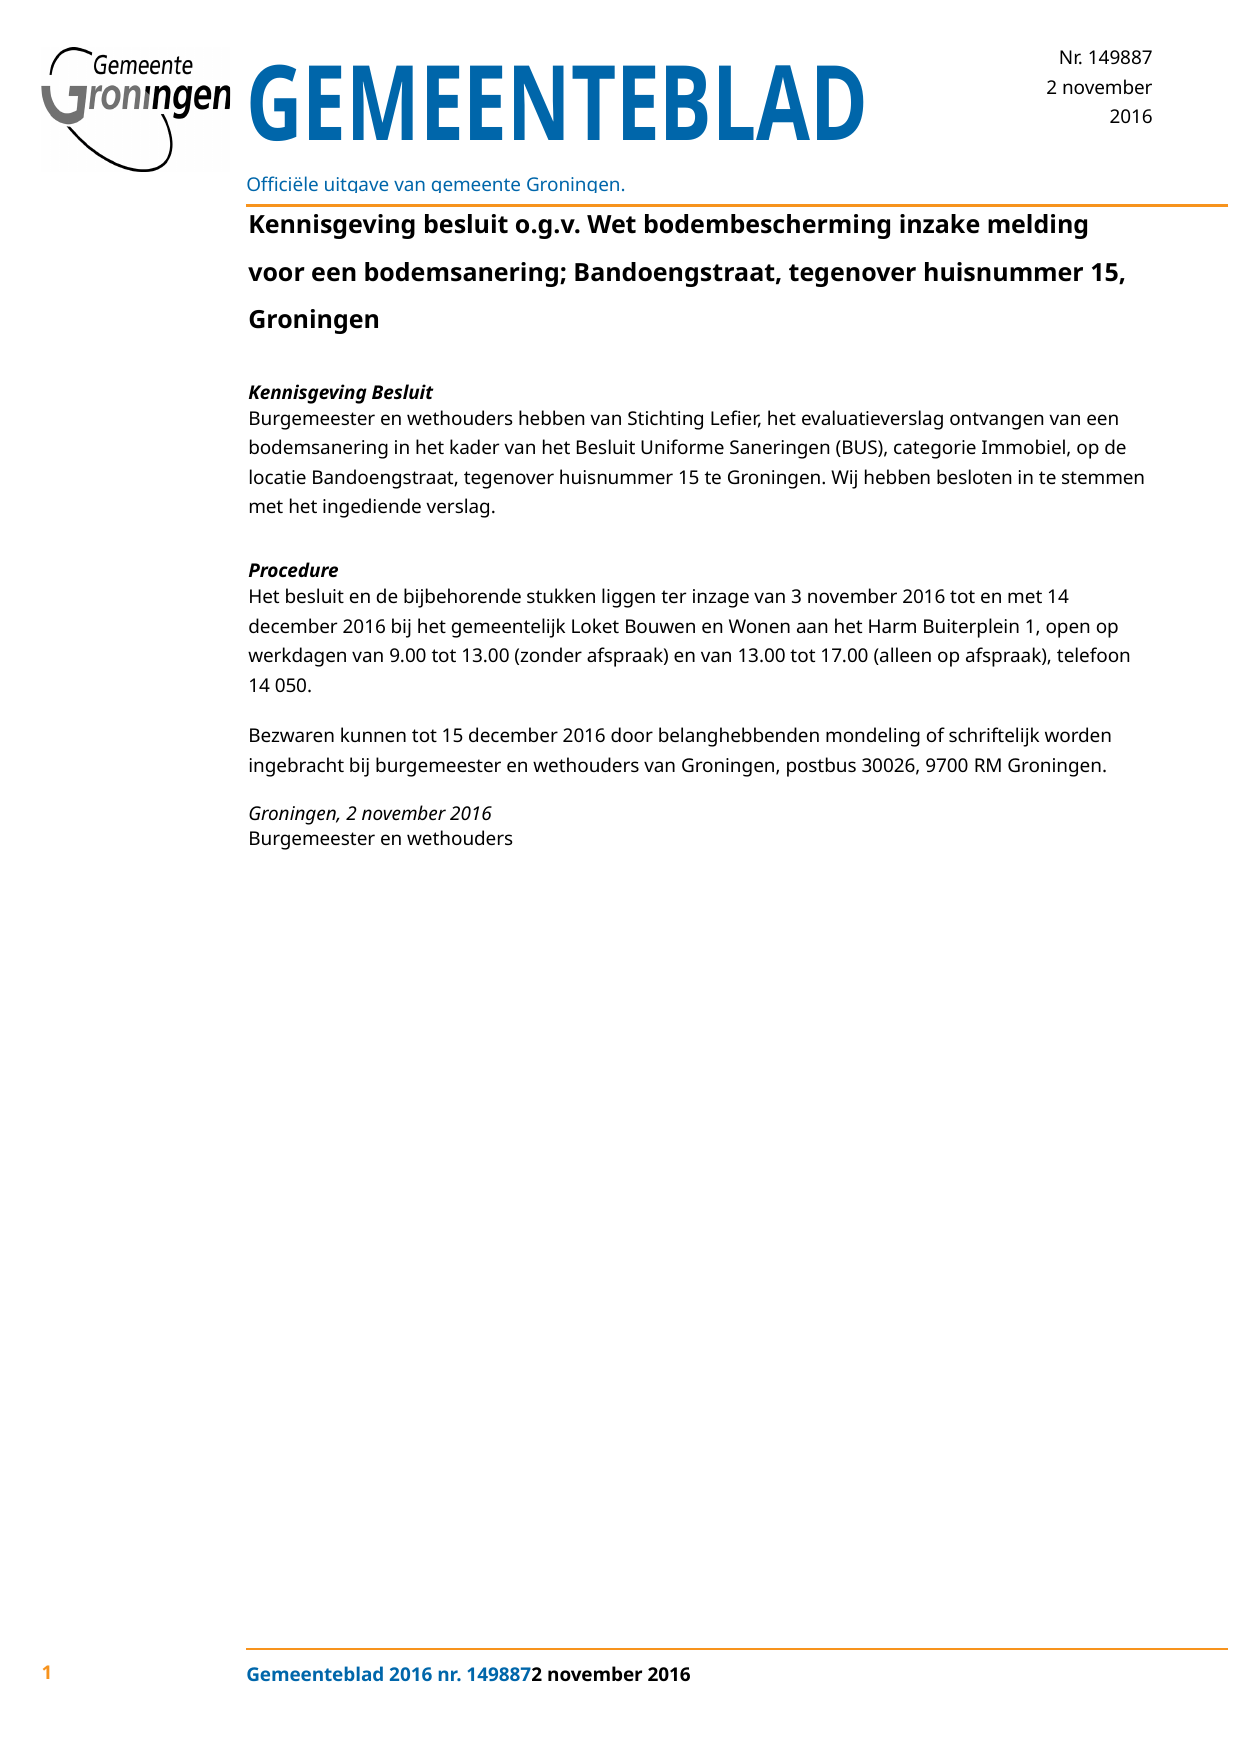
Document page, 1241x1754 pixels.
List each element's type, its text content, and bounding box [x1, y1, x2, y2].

text Burgemeester en wethouders [248, 826, 1152, 851]
text Groningen, 2 november 2016 [248, 800, 1152, 826]
text Bezwaren kunnen tot 15 december 2016 door belanghebbenden mondeling of schriftelijk worden ingebracht bij burgemeester en wethouders van Groningen, postbus 30026, 9700 RM Groningen. [248, 722, 1152, 778]
picture [41, 47, 231, 172]
text Procedure [248, 557, 1152, 583]
text Kennisgeving besluit o.g.v. Wet bodembescherming inzake melding voor een bodemsanering; Bandoengstraat, tegenover huisnummer 15, Groningen [248, 207, 1152, 336]
text Burgemeester en wethouders hebben van Stichting Lefier, het evaluatieverslag ontvangen van een bodemsanering in het kader van het Besluit Uniforme Saneringen (BUS), categorie Immobiel, op de locatie Bandoengstraat, tegenover huisnummer 15 te Groningen. Wij hebben besloten in te stemmen met het ingediende verslag. [248, 405, 1152, 519]
text Kennisgeving Besluit [248, 379, 1152, 405]
text Het besluit en de bijbehorende stukken liggen ter inzage van 3 november 2016 tot en met 14 december 2016 bij het gemeentelijk Loket Bouwen en Wonen aan het Harm Buiterplein 1, open op werkdagen van 9.00 tot 13.00 (zonder afspraak) en van 13.00 tot 17.00 (alleen op afspraak), telefoon 14 050. [248, 583, 1152, 698]
